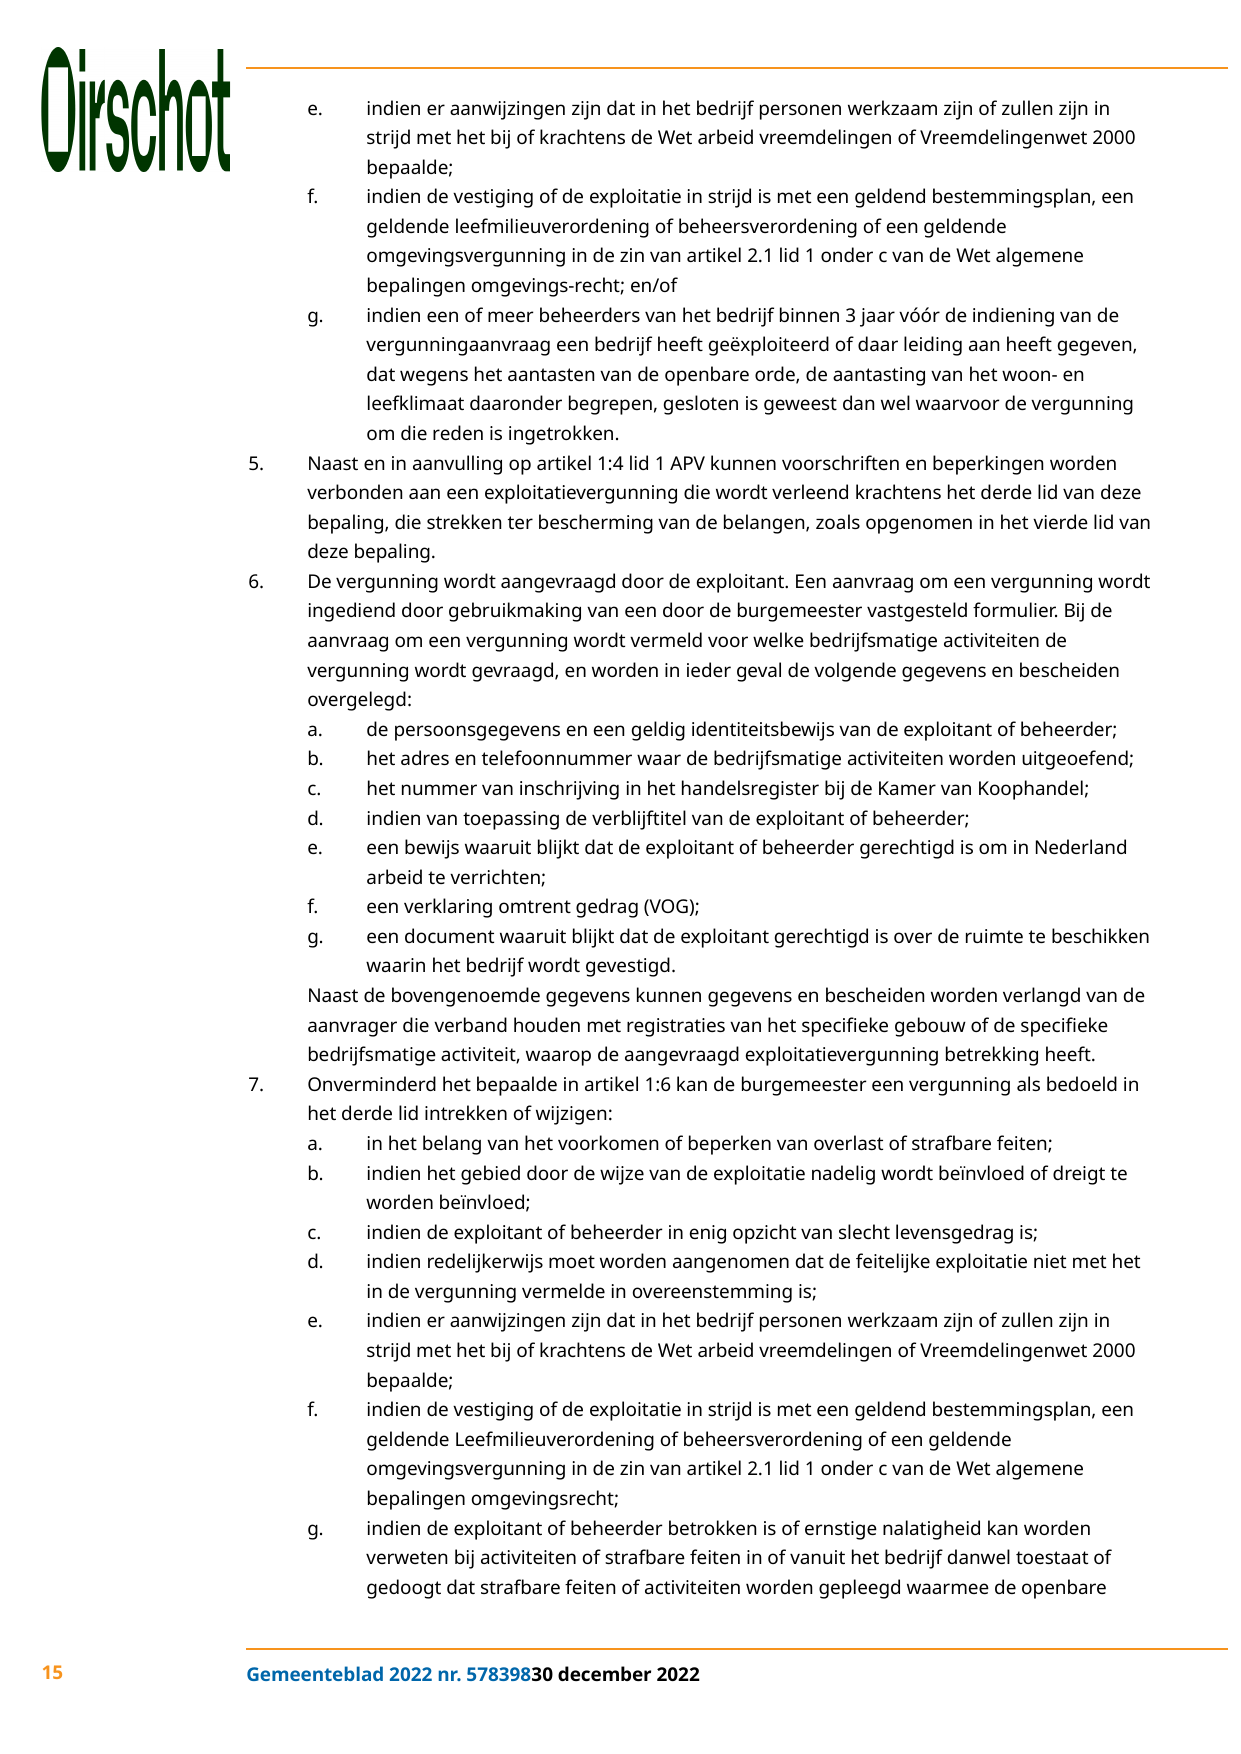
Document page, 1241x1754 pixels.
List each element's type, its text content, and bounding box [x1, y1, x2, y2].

list een bewijs waaruit blijkt dat de exploitant of beheerder gerechtigd is om in Nederland arbeid te verrichten; [307, 834, 1152, 890]
list een verklaring omtrent gedrag (VOG); [307, 893, 1152, 919]
list indien de exploitant of beheerder in enig opzicht van slecht levensgedrag is; [307, 1219, 1152, 1245]
list indien redelijkerwijs moet worden aangenomen dat de feitelijke exploitatie niet met het in de vergunning vermelde in overeenstemming is; [307, 1248, 1152, 1304]
list indien van toepassing de verblijftitel van de exploitant of beheerder; [307, 805, 1152, 831]
list indien een of meer beheerders van het bedrijf binnen 3 jaar vóór de indiening van de vergunningaanvraag een bedrijf heeft geëxploiteerd of daar leiding aan heeft gegeven, dat wegens het aantasten van de openbare orde, de aantasting van het woon- en leefklimaat daaronder begrepen, gesloten is geweest dan wel waarvoor de vergunning om die reden is ingetrokken. [307, 302, 1152, 446]
list Onverminderd het bepaalde in artikel 1:6 kan de burgemeester een vergunning als bedoeld in het derde lid intrekken of wijzigen: [248, 1071, 1152, 1126]
picture [41, 47, 231, 172]
list indien er aanwijzingen zijn dat in het bedrijf personen werkzaam zijn of zullen zijn in strijd met het bij of krachtens de Wet arbeid vreemdelingen of Vreemdelingenwet 2000 bepaalde; [307, 95, 1152, 180]
list indien de vestiging of de exploitatie in strijd is met een geldend bestemmingsplan, een geldende Leefmilieuverordening of beheersverordening of een geldende omgevingsvergunning in de zin van artikel 2.1 lid 1 onder c van de Wet algemene bepalingen omgevingsrecht; [307, 1396, 1152, 1511]
list De vergunning wordt aangevraagd door de exploitant. Een aanvraag om een vergunning wordt ingediend door gebruikmaking van een door de burgemeester vastgesteld formulier. Bij de aanvraag om een vergunning wordt vermeld voor welke bedrijfsmatige activiteiten de vergunning wordt gevraagd, en worden in ieder geval de volgende gegevens en bescheiden overgelegd: [248, 568, 1152, 712]
list het nummer van inschrijving in het handelsregister bij de Kamer van Koophandel; [307, 775, 1152, 801]
list Naast en in aanvulling op artikel 1:4 lid 1 APV kunnen voorschriften en beperkingen worden verbonden aan een exploitatievergunning die wordt verleend krachtens het derde lid van deze bepaling, die strekken ter bescherming van de belangen, zoals opgenomen in het vierde lid van deze bepaling. [248, 450, 1152, 564]
list indien het gebied door de wijze van de exploitatie nadelig wordt beïnvloed of dreigt te worden beïnvloed; [307, 1160, 1152, 1215]
list een document waaruit blijkt dat de exploitant gerechtigd is over de ruimte te beschikken waarin het bedrijf wordt gevestigd. [307, 923, 1152, 978]
list indien de exploitant of beheerder betrokken is of ernstige nalatigheid kan worden verweten bij activiteiten of strafbare feiten in of vanuit het bedrijf danwel toestaat of gedoogt dat strafbare feiten of activiteiten worden gepleegd waarmee de openbare [307, 1515, 1152, 1600]
list Naast de bovengenoemde gegevens kunnen gegevens en bescheiden worden verlangd van de aanvrager die verband houden met registraties van het specifieke gebouw of de specifieke bedrijfsmatige activiteit, waarop de aangevraagd exploitatievergunning betrekking heeft. [248, 982, 1152, 1067]
list indien er aanwijzingen zijn dat in het bedrijf personen werkzaam zijn of zullen zijn in strijd met het bij of krachtens de Wet arbeid vreemdelingen of Vreemdelingenwet 2000 bepaalde; [307, 1308, 1152, 1393]
list de persoonsgegevens en een geldig identiteitsbewijs van de exploitant of beheerder; [307, 716, 1152, 742]
list indien de vestiging of de exploitatie in strijd is met een geldend bestemmingsplan, een geldende leefmilieuverordening of beheersverordening of een geldende omgevingsvergunning in de zin van artikel 2.1 lid 1 onder c van de Wet algemene bepalingen omgevings-recht; en/of [307, 183, 1152, 298]
list in het belang van het voorkomen of beperken van overlast of strafbare feiten; [307, 1130, 1152, 1156]
list het adres en telefoonnummer waar de bedrijfsmatige activiteiten worden uitgeoefend; [307, 746, 1152, 771]
